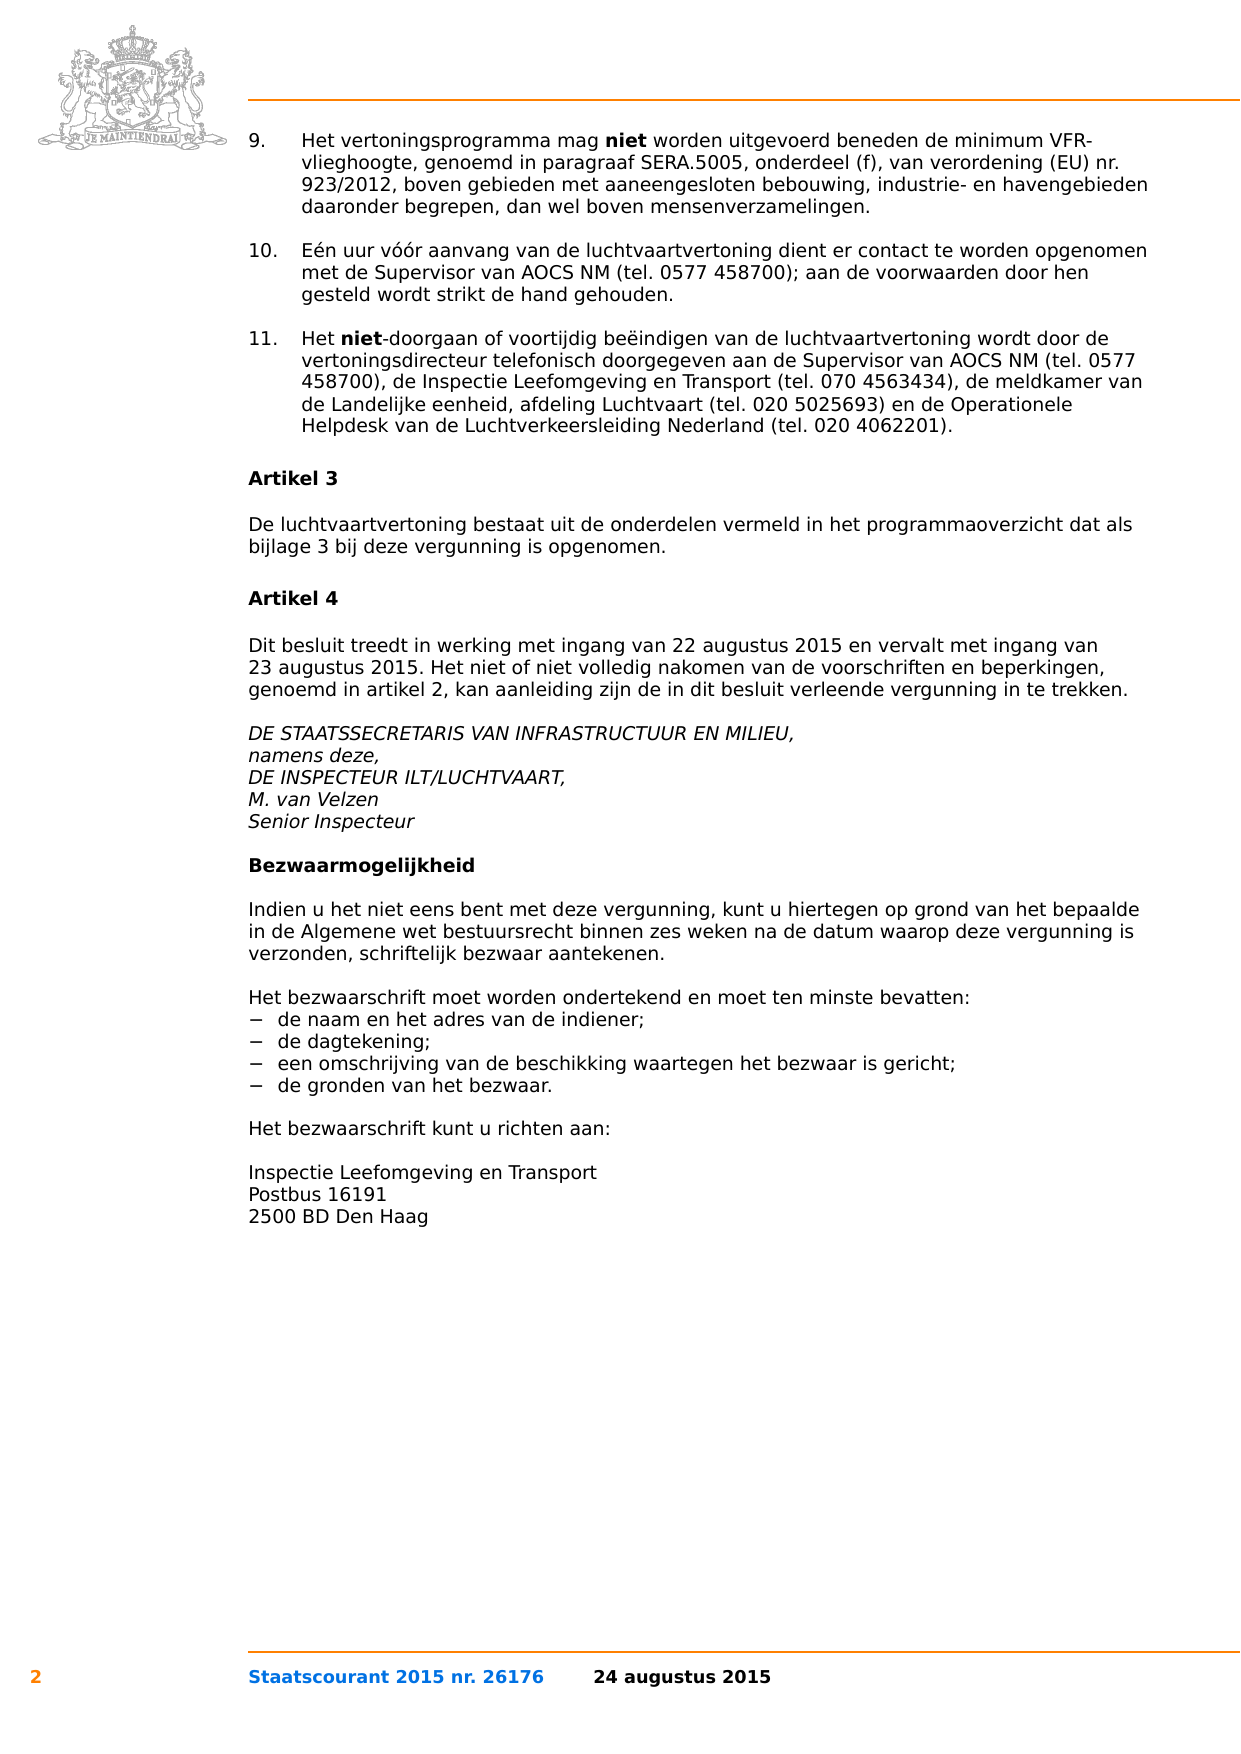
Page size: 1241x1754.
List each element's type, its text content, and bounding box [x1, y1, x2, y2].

text − de dagtekening; [248, 1031, 1163, 1052]
text 10. Eén uur vóór aanvang van de luchtvaartvertoning dient er contact te worden opgenomen met de Supervisor van AOCS NM (tel. 0577 458700); aan de voorwaarden door hen gesteld wordt strikt de hand gehouden. [248, 240, 1163, 306]
subtitle Artikel 4 [248, 588, 1163, 610]
text Dit besluit treedt in werking met ingang van 22 augustus 2015 en vervalt met ingang van 23 augustus 2015. Het niet of niet volledig nakomen van de voorschriften en beperkingen, genoemd in artikel 2, kan aanleiding zijn de in dit besluit verleende vergunning in te trekken. [248, 635, 1163, 701]
text Het bezwaarschrift moet worden ondertekend en moet ten minste bevatten: [248, 987, 1163, 1008]
text Postbus 16191 [248, 1184, 1163, 1206]
text − de naam en het adres van de indiener; [248, 1008, 1163, 1031]
text DE STAATSSECRETARIS VAN INFRASTRUCTUUR EN MILIEU, namens deze, DE INSPECTEUR ILT/LUCHTVAART, M. van Velzen Senior Inspecteur [248, 723, 1163, 833]
text 9. Het vertoningsprogramma mag niet worden uitgevoerd beneden de minimum VFR-vlieghoogte, genoemd in paragraaf SERA.5005, onderdeel (f), van verordening (EU) nr. 923/2012, boven gebieden met aaneengesloten bebouwing, industrie- en havengebieden daaronder begrepen, dan wel boven mensenverzamelingen. [248, 130, 1163, 218]
text 2500 BD Den Haag [248, 1206, 1163, 1228]
text − de gronden van het bezwaar. [248, 1074, 1163, 1096]
text Inspectie Leefomgeving en Transport [248, 1162, 1163, 1184]
text Indien u het niet eens bent met deze vergunning, kunt u hiertegen op grond van het bepaalde in de Algemene wet bestuursrecht binnen zes weken na de datum waarop deze vergunning is verzonden, schriftelijk bezwaar aantekenen. [248, 899, 1163, 965]
subtitle Artikel 3 [248, 467, 1163, 489]
text De luchtvaartvertoning bestaat uit de onderdelen vermeld in het programmaoverzicht dat als bijlage 3 bij deze vergunning is opgenomen. [248, 514, 1163, 558]
text 11. Het niet-doorgaan of voortijdig beëindigen van de luchtvaartvertoning wordt door de vertoningsdirecteur telefonisch doorgegeven aan de Supervisor van AOCS NM (tel. 0577 458700), de Inspectie Leefomgeving en Transport (tel. 070 4563434), de meldkamer van de Landelijke eenheid, afdeling Luchtvaart (tel. 020 5025693) en de Operationele Helpdesk van de Luchtverkeersleiding Nederland (tel. 020 4062201). [248, 327, 1163, 437]
text − een omschrijving van de beschikking waartegen het bezwaar is gericht; [248, 1052, 1163, 1074]
picture [38, 25, 227, 150]
text Bezwaarmogelijkheid [248, 855, 1163, 877]
text Het bezwaarschrift kunt u richten aan: [248, 1118, 1163, 1140]
